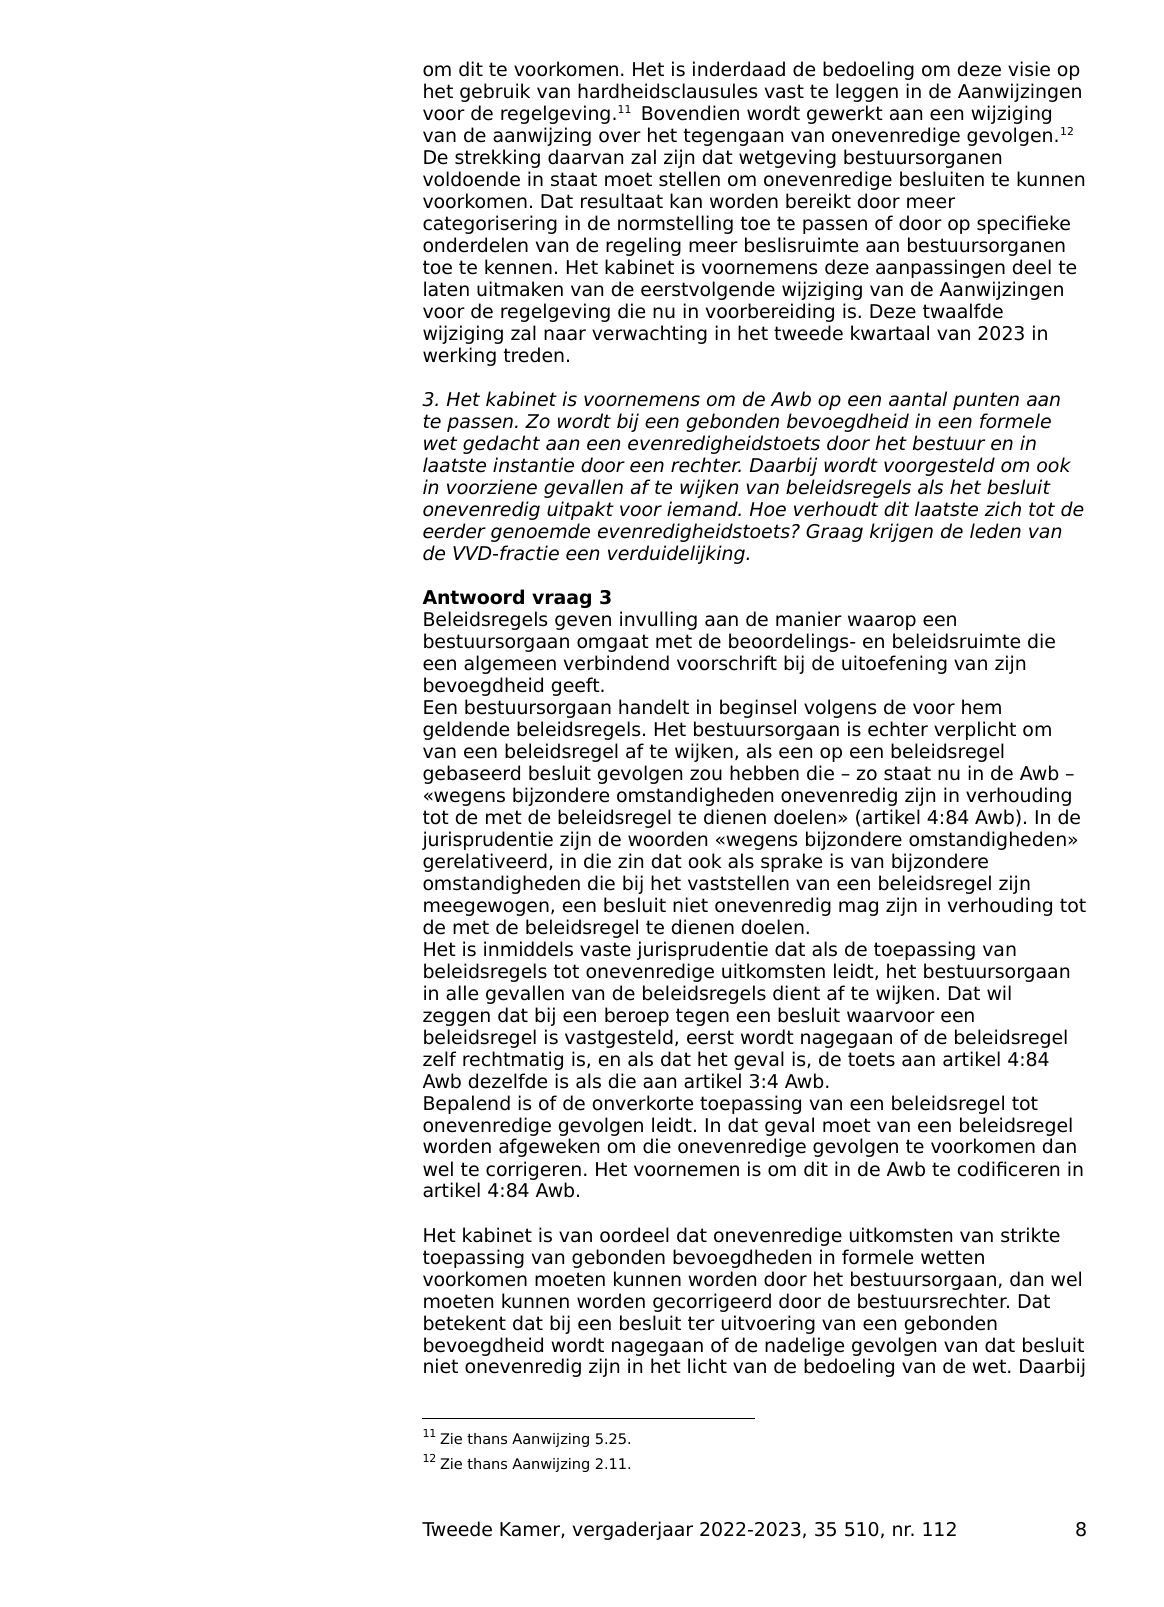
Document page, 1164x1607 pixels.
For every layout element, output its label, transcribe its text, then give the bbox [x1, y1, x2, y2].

text Bepalend is of de onverkorte toepassing van een beleidsregel tot onevenredige gevolgen leidt. In dat geval moet van een beleidsregel worden afgeweken om die onevenredige gevolgen te voorkomen dan wel te corrigeren. Het voornemen is om dit in de Awb te codificeren in artikel 4:84 Awb. [422, 1092, 1087, 1202]
text 3. Het kabinet is voornemens om de Awb op een aantal punten aan te passen. Zo wordt bij een gebonden bevoegdheid in een formele wet gedacht aan een evenredigheidstoets door het bestuur en in laatste instantie door een rechter. Daarbij wordt voorgesteld om ook in voorziene gevallen af te wijken van beleidsregels als het besluit onevenredig uitpakt voor iemand. Hoe verhoudt dit laatste zich tot de eerder genoemde evenredigheidstoets? Graag krijgen de leden van de VVD-fractie een verduidelijking. [422, 389, 1087, 565]
text om dit te voorkomen. Het is inderdaad de bedoeling om deze visie op het gebruik van hardheidsclausules vast te leggen in de Aanwijzingen voor de regelgeving. Bovendien wordt gewerkt aan een wijziging van de aanwijzing over het tegengaan van onevenredige gevolgen. De strekking daarvan zal zijn dat wetgeving bestuursorganen voldoende in staat moet stellen om onevenredige besluiten te kunnen voorkomen. Dat resultaat kan worden bereikt door meer categorisering in de normstelling toe te passen of door op specifieke onderdelen van de regeling meer beslisruimte aan bestuursorganen toe te kennen. Het kabinet is voornemens deze aanpassingen deel te laten uitmaken van de eerstvolgende wijziging van de Aanwijzingen voor de regelgeving die nu in voorbereiding is. Deze twaalfde wijziging zal naar verwachting in het tweede kwartaal van 2023 in werking treden. [422, 59, 1087, 367]
text Zie thans Aanwijzing 5.25. [422, 1427, 1087, 1449]
text Zie thans Aanwijzing 2.11. [422, 1452, 1087, 1474]
text Beleidsregels geven invulling aan de manier waarop een bestuursorgaan omgaat met de beoordelings- en beleidsruimte die een algemeen verbindend voorschrift bij de uitoefening van zijn bevoegdheid geeft. [422, 609, 1087, 697]
text Het kabinet is van oordeel dat onevenredige uitkomsten van strikte toepassing van gebonden bevoegdheden in formele wetten voorkomen moeten kunnen worden door het bestuursorgaan, dan wel moeten kunnen worden gecorrigeerd door de bestuursrechter. Dat betekent dat bij een besluit ter uitvoering van een gebonden bevoegdheid wordt nagegaan of de nadelige gevolgen van dat besluit niet onevenredig zijn in het licht van de bedoeling van de wet. Daarbij [422, 1224, 1087, 1378]
text Een bestuursorgaan handelt in beginsel volgens de voor hem geldende beleidsregels. Het bestuursorgaan is echter verplicht om van een beleidsregel af te wijken, als een op een beleidsregel gebaseerd besluit gevolgen zou hebben die – zo staat nu in de Awb – «wegens bijzondere omstandigheden onevenredig zijn in verhouding tot de met de beleidsregel te dienen doelen» (artikel 4:84 Awb). In de jurisprudentie zijn de woorden «wegens bijzondere omstandigheden» gerelativeerd, in die zin dat ook als sprake is van bijzondere omstandigheden die bij het vaststellen van een beleidsregel zijn meegewogen, een besluit niet onevenredig mag zijn in verhouding tot de met de beleidsregel te dienen doelen. [422, 697, 1087, 939]
text Het is inmiddels vaste jurisprudentie dat als de toepassing van beleidsregels tot onevenredige uitkomsten leidt, het bestuursorgaan in alle gevallen van de beleidsregels dient af te wijken. Dat wil zeggen dat bij een beroep tegen een besluit waarvoor een beleidsregel is vastgesteld, eerst wordt nagegaan of de beleidsregel zelf rechtmatig is, en als dat het geval is, de toets aan artikel 4:84 Awb dezelfde is als die aan artikel 3:4 Awb. [422, 939, 1087, 1092]
text Antwoord vraag 3 [422, 587, 1087, 609]
